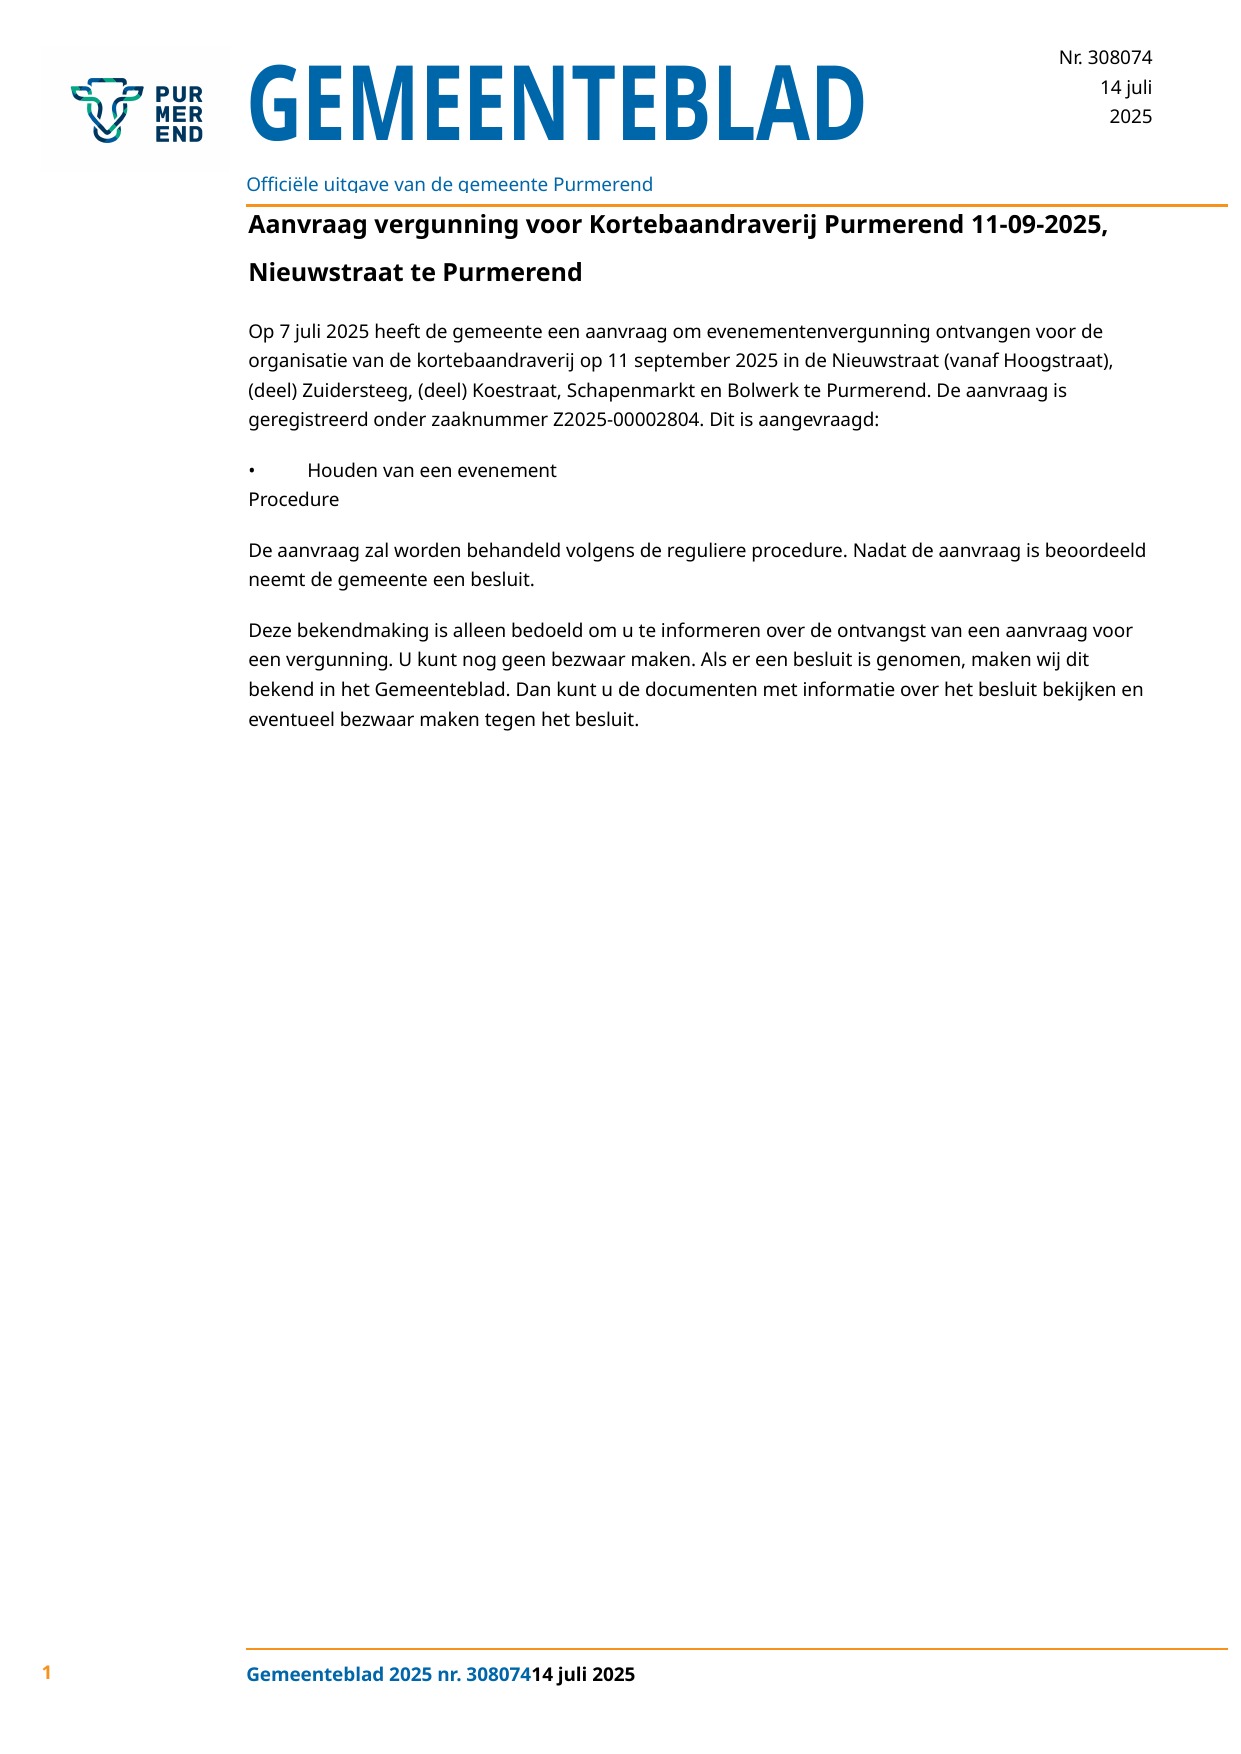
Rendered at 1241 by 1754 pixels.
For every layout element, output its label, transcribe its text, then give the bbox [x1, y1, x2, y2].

text Procedure [248, 487, 1152, 512]
text Op 7 juli 2025 heeft de gemeente een aanvraag om evenementenvergunning ontvangen voor de organisatie van de kortebaandraverij op 11 september 2025 in de Nieuwstraat (vanaf Hoogstraat), (deel) Zuidersteeg, (deel) Koestraat, Schapenmarkt en Bolwerk te Purmerend. De aanvraag is geregistreerd onder zaaknummer Z2025-00002804. Dit is aangevraagd: [248, 318, 1152, 432]
text Aanvraag vergunning voor Kortebaandraverij Purmerend 11-09-2025, Nieuwstraat te Purmerend [248, 207, 1152, 288]
text Deze bekendmaking is alleen bedoeld om u te informeren over de ontvangst van een aanvraag voor een vergunning. U kunt nog geen bezwaar maken. Als er een besluit is genomen, maken wij dit bekend in het Gemeenteblad. Dan kunt u de documenten met informatie over het besluit bekijken en eventueel bezwaar maken tegen het besluit. [248, 617, 1152, 732]
list Houden van een evenement [248, 457, 1152, 483]
picture [41, 47, 231, 172]
text De aanvraag zal worden behandeld volgens de reguliere procedure. Nadat de aanvraag is beoordeeld neemt de gemeente een besluit. [248, 537, 1152, 592]
